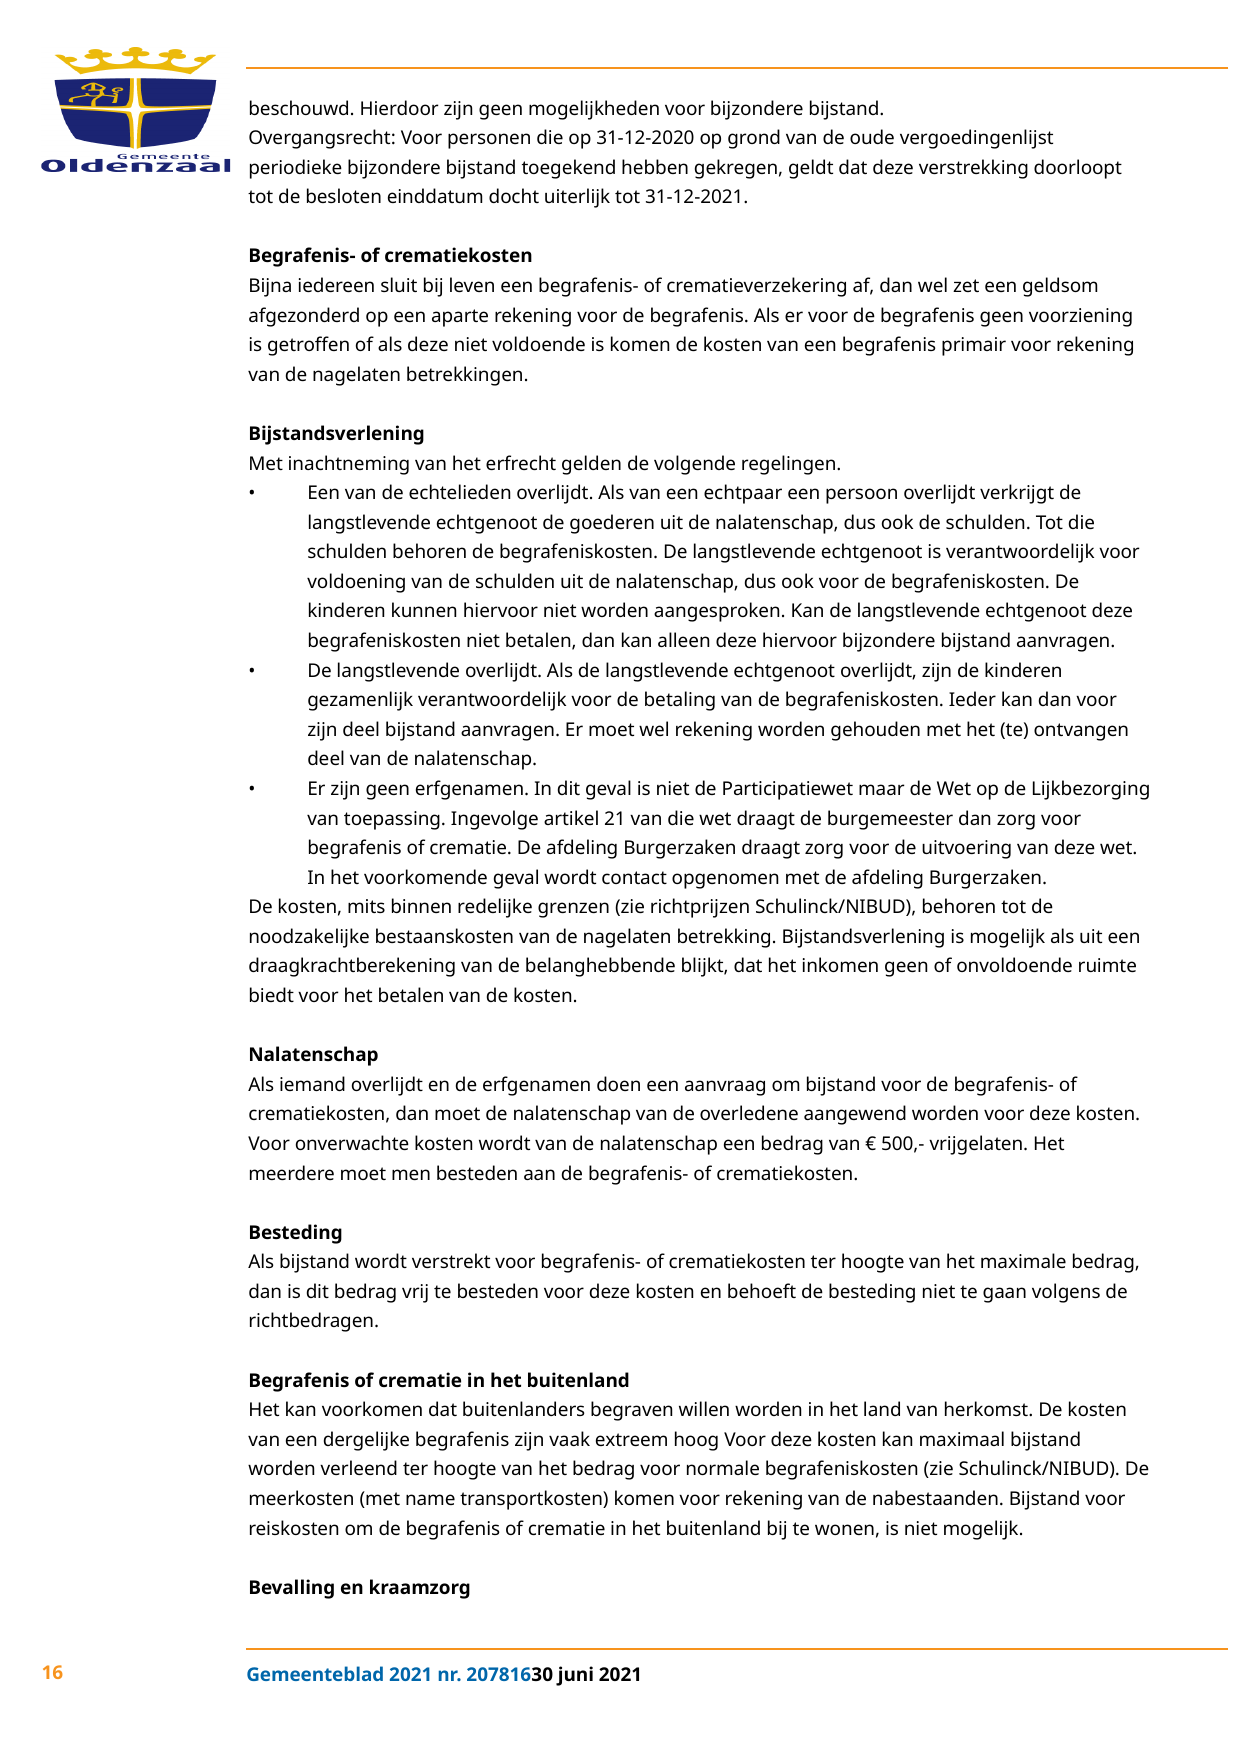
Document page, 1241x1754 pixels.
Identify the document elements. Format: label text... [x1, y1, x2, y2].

text Begrafenis of crematie in het buitenland [248, 1367, 1152, 1393]
text Met inachtneming van het erfrecht gelden de volgende regelingen. [248, 450, 1152, 476]
text Begrafenis- of crematiekosten [248, 243, 1152, 268]
list Een van de echtelieden overlijdt. Als van een echtpaar een persoon overlijdt verkrijgt de langstlevende echtgenoot de goederen uit de nalatenschap, dus ook de schulden. Tot die schulden behoren de begrafeniskosten. De langstlevende echtgenoot is verantwoordelijk voor voldoening van de schulden uit de nalatenschap, dus ook voor de begrafeniskosten. De kinderen kunnen hiervoor niet worden aangesproken. Kan de langstlevende echtgenoot deze begrafeniskosten niet betalen, dan kan alleen deze hiervoor bijzondere bijstand aanvragen. [248, 479, 1152, 653]
text Nalatenschap [248, 1041, 1152, 1067]
text Bijstandsverlening [248, 420, 1152, 446]
text Het kan voorkomen dat buitenlanders begraven willen worden in het land van herkomst. De kosten van een dergelijke begrafenis zijn vaak extreem hoog Voor deze kosten kan maximaal bijstand worden verleend ter hoogte van het bedrag voor normale begrafeniskosten (zie Schulinck/NIBUD). De meerkosten (met name transportkosten) komen voor rekening van de nabestaanden. Bijstand voor reiskosten om de begrafenis of crematie in het buitenland bij te wonen, is niet mogelijk. [248, 1396, 1152, 1541]
picture [41, 47, 231, 172]
text De kosten, mits binnen redelijke grenzen (zie richtprijzen Schulinck/NIBUD), behoren tot de noodzakelijke bestaanskosten van de nagelaten betrekking. Bijstandsverlening is mogelijk als uit een draagkrachtberekening van de belanghebbende blijkt, dat het inkomen geen of onvoldoende ruimte biedt voor het betalen van de kosten. [248, 893, 1152, 1008]
text Als bijstand wordt verstrekt voor begrafenis- of crematiekosten ter hoogte van het maximale bedrag, dan is dit bedrag vrij te besteden voor deze kosten en behoeft de besteding niet te gaan volgens de richtbedragen. [248, 1248, 1152, 1333]
list De langstlevende overlijdt. Als de langstlevende echtgenoot overlijdt, zijn de kinderen gezamenlijk verantwoordelijk voor de betaling van de begrafeniskosten. Ieder kan dan voor zijn deel bijstand aanvragen. Er moet wel rekening worden gehouden met het (te) ontvangen deel van de nalatenschap. [248, 657, 1152, 771]
text beschouwd. Hierdoor zijn geen mogelijkheden voor bijzondere bijstand. [248, 95, 1152, 121]
text Bijna iedereen sluit bij leven een begrafenis- of crematieverzekering af, dan wel zet een geldsom afgezonderd op een aparte rekening voor de begrafenis. Als er voor de begrafenis geen voorziening is getroffen of als deze niet voldoende is komen de kosten van een begrafenis primair voor rekening van de nagelaten betrekkingen. [248, 272, 1152, 387]
text Besteding [248, 1219, 1152, 1245]
list Er zijn geen erfgenamen. In dit geval is niet de Participatiewet maar de Wet op de Lijkbezorging van toepassing. Ingevolge artikel 21 van die wet draagt de burgemeester dan zorg voor begrafenis of crematie. De afdeling Burgerzaken draagt zorg voor de uitvoering van deze wet. In het voorkomende geval wordt contact opgenomen met de afdeling Burgerzaken. [248, 775, 1152, 890]
text Als iemand overlijdt en de erfgenamen doen een aanvraag om bijstand voor de begrafenis- of crematiekosten, dan moet de nalatenschap van de overledene aangewend worden voor deze kosten. Voor onverwachte kosten wordt van de nalatenschap een bedrag van € 500,- vrijgelaten. Het meerdere moet men besteden aan de begrafenis- of crematiekosten. [248, 1071, 1152, 1186]
text Overgangsrecht: Voor personen die op 31-12-2020 op grond van de oude vergoedingenlijst periodieke bijzondere bijstand toegekend hebben gekregen, geldt dat deze verstrekking doorloopt tot de besloten einddatum docht uiterlijk tot 31-12-2021. [248, 124, 1152, 209]
text Bevalling en kraamzorg [248, 1574, 1152, 1600]
